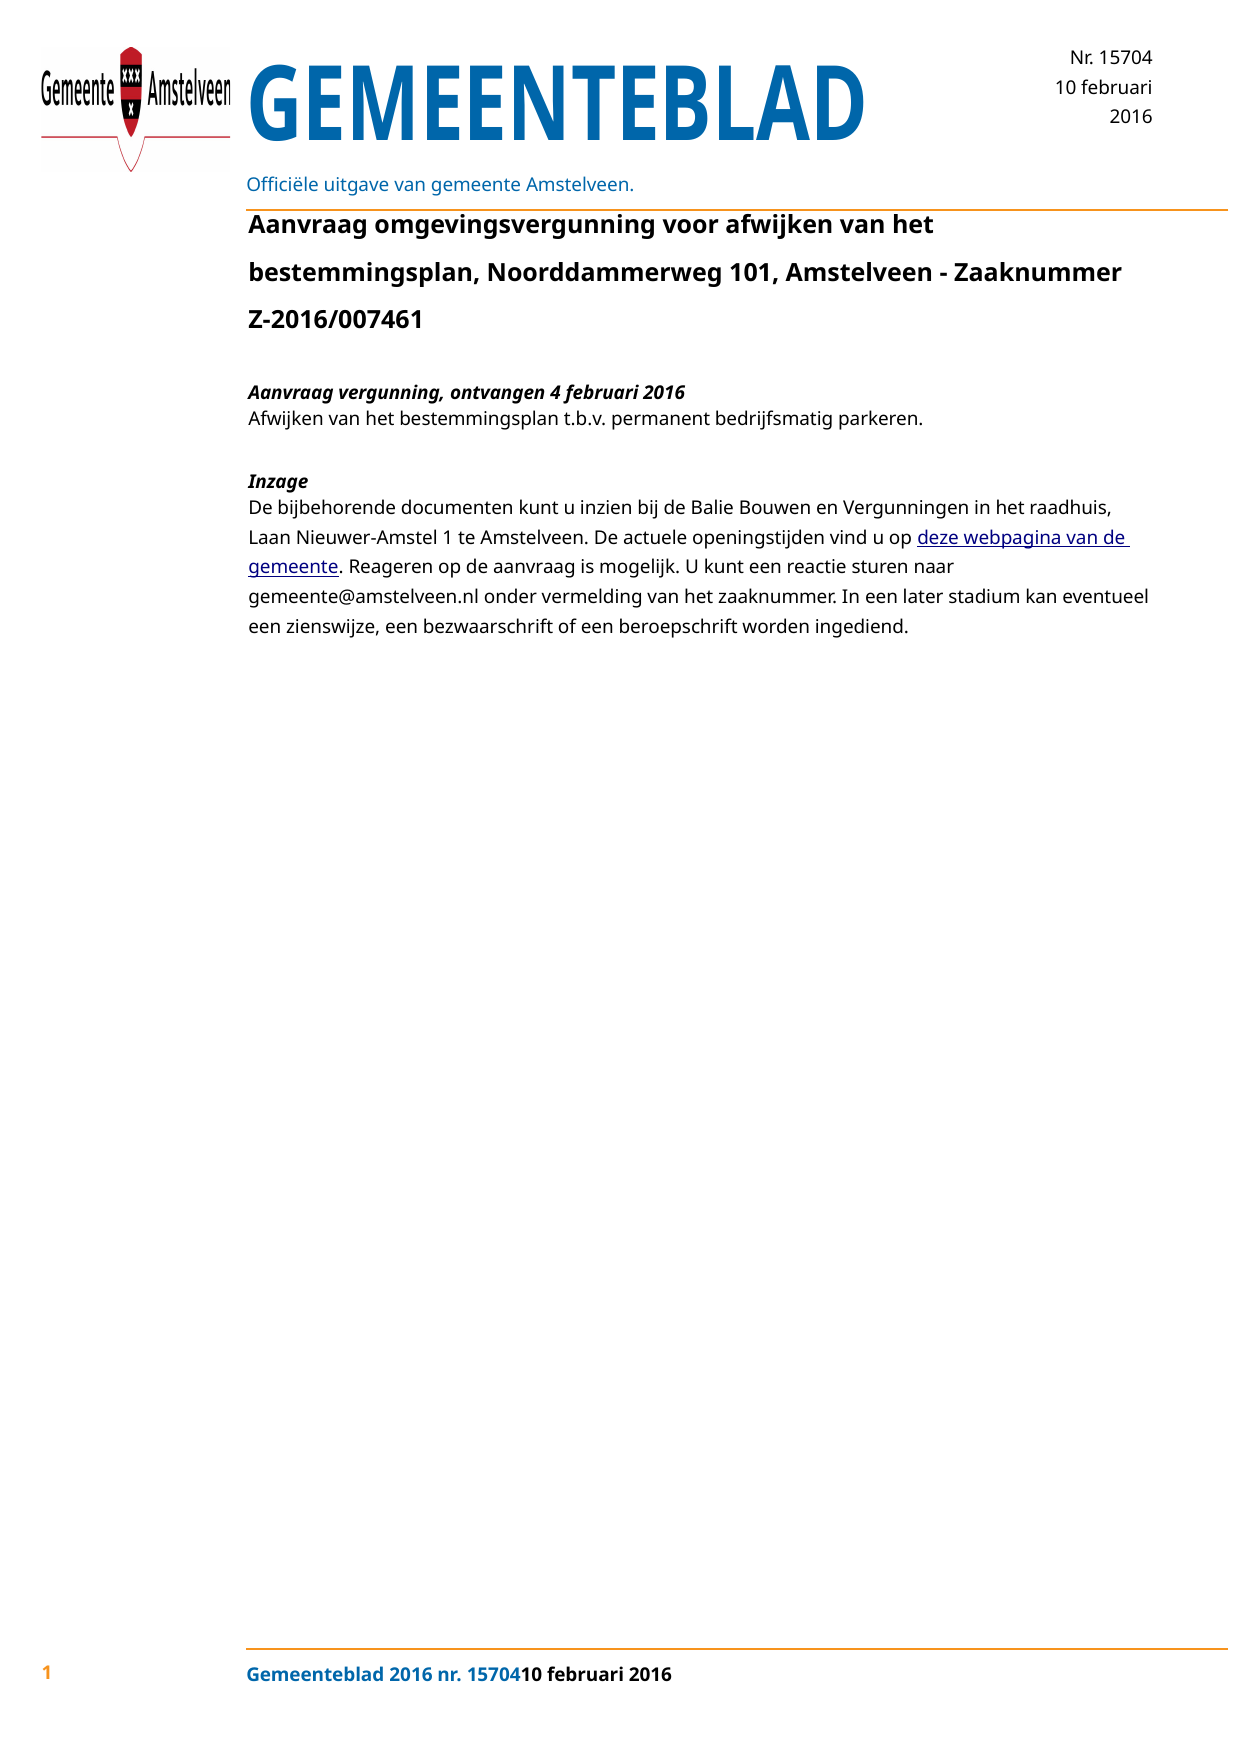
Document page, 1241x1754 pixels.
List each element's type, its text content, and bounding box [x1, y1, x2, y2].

picture [41, 47, 231, 172]
text Inzage [248, 469, 1152, 494]
text Afwijken van het bestemmingsplan t.b.v. permanent bedrijfsmatig parkeren. [248, 405, 1152, 431]
text De bijbehorende documenten kunt u inzien bij de Balie Bouwen en Vergunningen in het raadhuis, Laan Nieuwer-Amstel 1 te Amstelveen. De actuele openingstijden vind u op deze webpagina van de gemeente. Reageren op de aanvraag is mogelijk. U kunt een reactie sturen naar gemeente@amstelveen.nl onder vermelding van het zaaknummer. In een later stadium kan eventueel een zienswijze, een bezwaarschrift of een beroepschrift worden ingediend. [248, 494, 1152, 638]
text Aanvraag omgevingsvergunning voor afwijken van het bestemmingsplan, Noorddammerweg 101, Amstelveen - Zaaknummer Z-2016/007461 [248, 211, 1152, 336]
text Aanvraag vergunning, ontvangen 4 februari 2016 [248, 379, 1152, 405]
